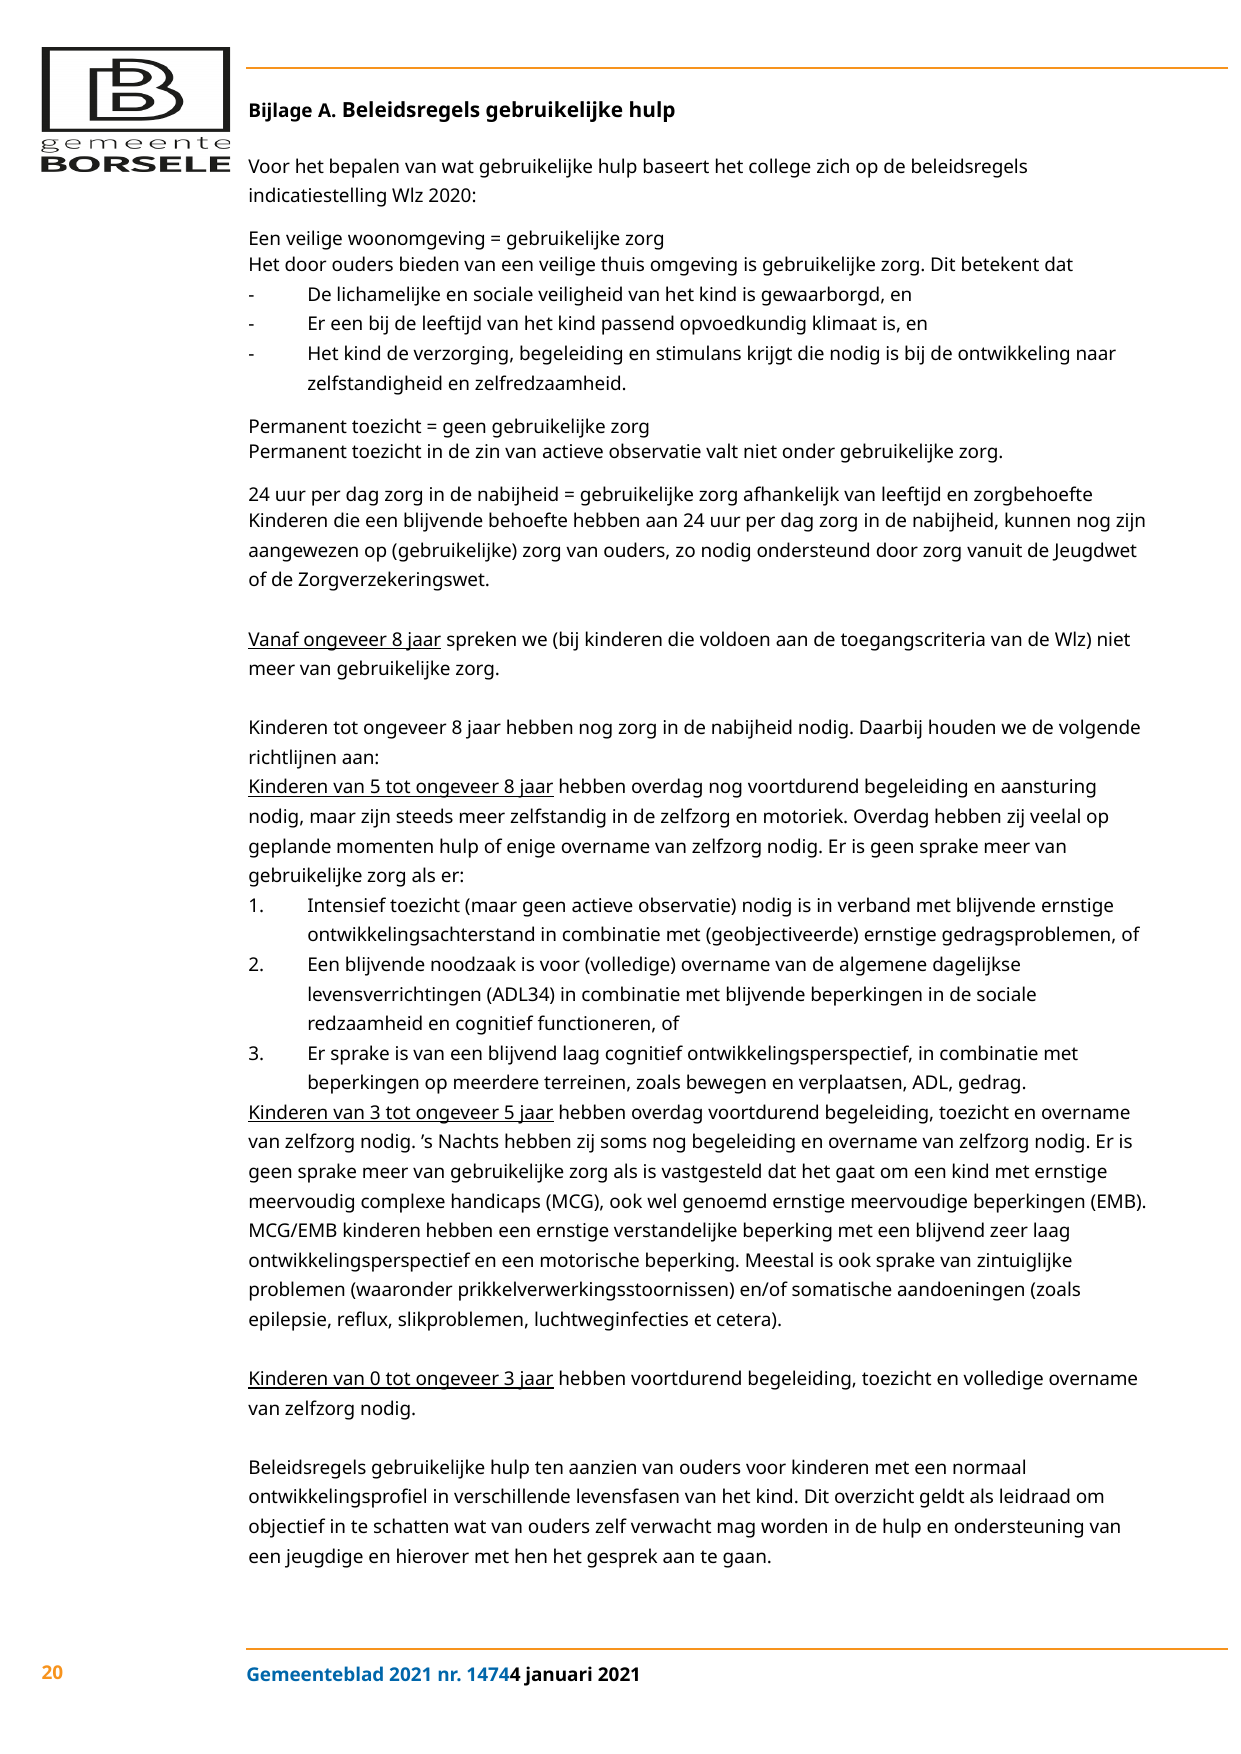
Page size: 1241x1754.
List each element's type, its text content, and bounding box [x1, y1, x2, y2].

text Beleidsregels gebruikelijke hulp ten aanzien van ouders voor kinderen met een normaal ontwikkelingsprofiel in verschillende levensfasen van het kind. Dit overzicht geldt als leidraad om objectief in te schatten wat van ouders zelf verwacht mag worden in de hulp en ondersteuning van een jeugdige en hierover met hen het gesprek aan te gaan. [248, 1454, 1152, 1568]
text Kinderen van 3 tot ongeveer 5 jaar hebben overdag voortdurend begeleiding, toezicht en overname van zelfzorg nodig. ’s Nachts hebben zij soms nog begeleiding en overname van zelfzorg nodig. Er is geen sprake meer van gebruikelijke zorg als is vastgesteld dat het gaat om een kind met ernstige meervoudig complexe handicaps (MCG), ook wel genoemd ernstige meervoudige beperkingen (EMB). MCG/EMB kinderen hebben een ernstige verstandelijke beperking met een blijvend zeer laag ontwikkelingsperspectief en een motorische beperking. Meestal is ook sprake van zintuiglijke problemen (waaronder prikkelverwerkingsstoornissen) en/of somatische aandoeningen (zoals epilepsie, reflux, slikproblemen, luchtweginfecties et cetera). [248, 1099, 1152, 1332]
text Permanent toezicht = geen gebruikelijke zorg [248, 413, 1152, 438]
text Het door ouders bieden van een veilige thuis omgeving is gebruikelijke zorg. Dit betekent dat [248, 251, 1152, 277]
text Kinderen tot ongeveer 8 jaar hebben nog zorg in de nabijheid nodig. Daarbij houden we de volgende richtlijnen aan: [248, 714, 1152, 770]
text Permanent toezicht in de zin van actieve observatie valt niet onder gebruikelijke zorg. [248, 438, 1152, 464]
text Kinderen die een blijvende behoefte hebben aan 24 uur per dag zorg in de nabijheid, kunnen nog zijn aangewezen op (gebruikelijke) zorg van ouders, zo nodig ondersteund door zorg vanuit de Jeugdwet of de Zorgverzekeringswet. [248, 507, 1152, 592]
list Intensief toezicht (maar geen actieve observatie) nodig is in verband met blijvende ernstige ontwikkelingsachterstand in combinatie met (geobjectiveerde) ernstige gedragsproblemen, of [248, 892, 1152, 947]
text 24 uur per dag zorg in de nabijheid = gebruikelijke zorg afhankelijk van leeftijd en zorgbehoefte [248, 482, 1152, 507]
text Kinderen van 5 tot ongeveer 8 jaar hebben overdag nog voortdurend begeleiding en aansturing nodig, maar zijn steeds meer zelfstandig in de zelfzorg en motoriek. Overdag hebben zij veelal op geplande momenten hulp of enige overname van zelfzorg nodig. Er is geen sprake meer van gebruikelijke zorg als er: [248, 774, 1152, 888]
picture [41, 47, 231, 172]
text Een veilige woonomgeving = gebruikelijke zorg [248, 226, 1152, 251]
list De lichamelijke en sociale veiligheid van het kind is gewaarborgd, en [248, 281, 1152, 307]
list Er sprake is van een blijvend laag cognitief ontwikkelingsperspectief, in combinatie met beperkingen op meerdere terreinen, zoals bewegen en verplaatsen, ADL, gedrag. [248, 1040, 1152, 1095]
text Bijlage A. Beleidsregels gebruikelijke hulp [248, 95, 1152, 123]
list Het kind de verzorging, begeleiding en stimulans krijgt die nodig is bij de ontwikkeling naar zelfstandigheid en zelfredzaamheid. [248, 340, 1152, 395]
list Een blijvende noodzaak is voor (volledige) overname van de algemene dagelijkse levensverrichtingen (ADL34) in combinatie met blijvende beperkingen in de sociale redzaamheid en cognitief functioneren, of [248, 951, 1152, 1036]
list Er een bij de leeftijd van het kind passend opvoedkundig klimaat is, en [248, 311, 1152, 336]
text Kinderen van 0 tot ongeveer 3 jaar hebben voortdurend begeleiding, toezicht en volledige overname van zelfzorg nodig. [248, 1365, 1152, 1421]
text Voor het bepalen van wat gebruikelijke hulp baseert het college zich op de beleidsregels indicatiestelling Wlz 2020: [248, 153, 1152, 208]
text Vanaf ongeveer 8 jaar spreken we (bij kinderen die voldoen aan de toegangscriteria van de Wlz) niet meer van gebruikelijke zorg. [248, 626, 1152, 681]
